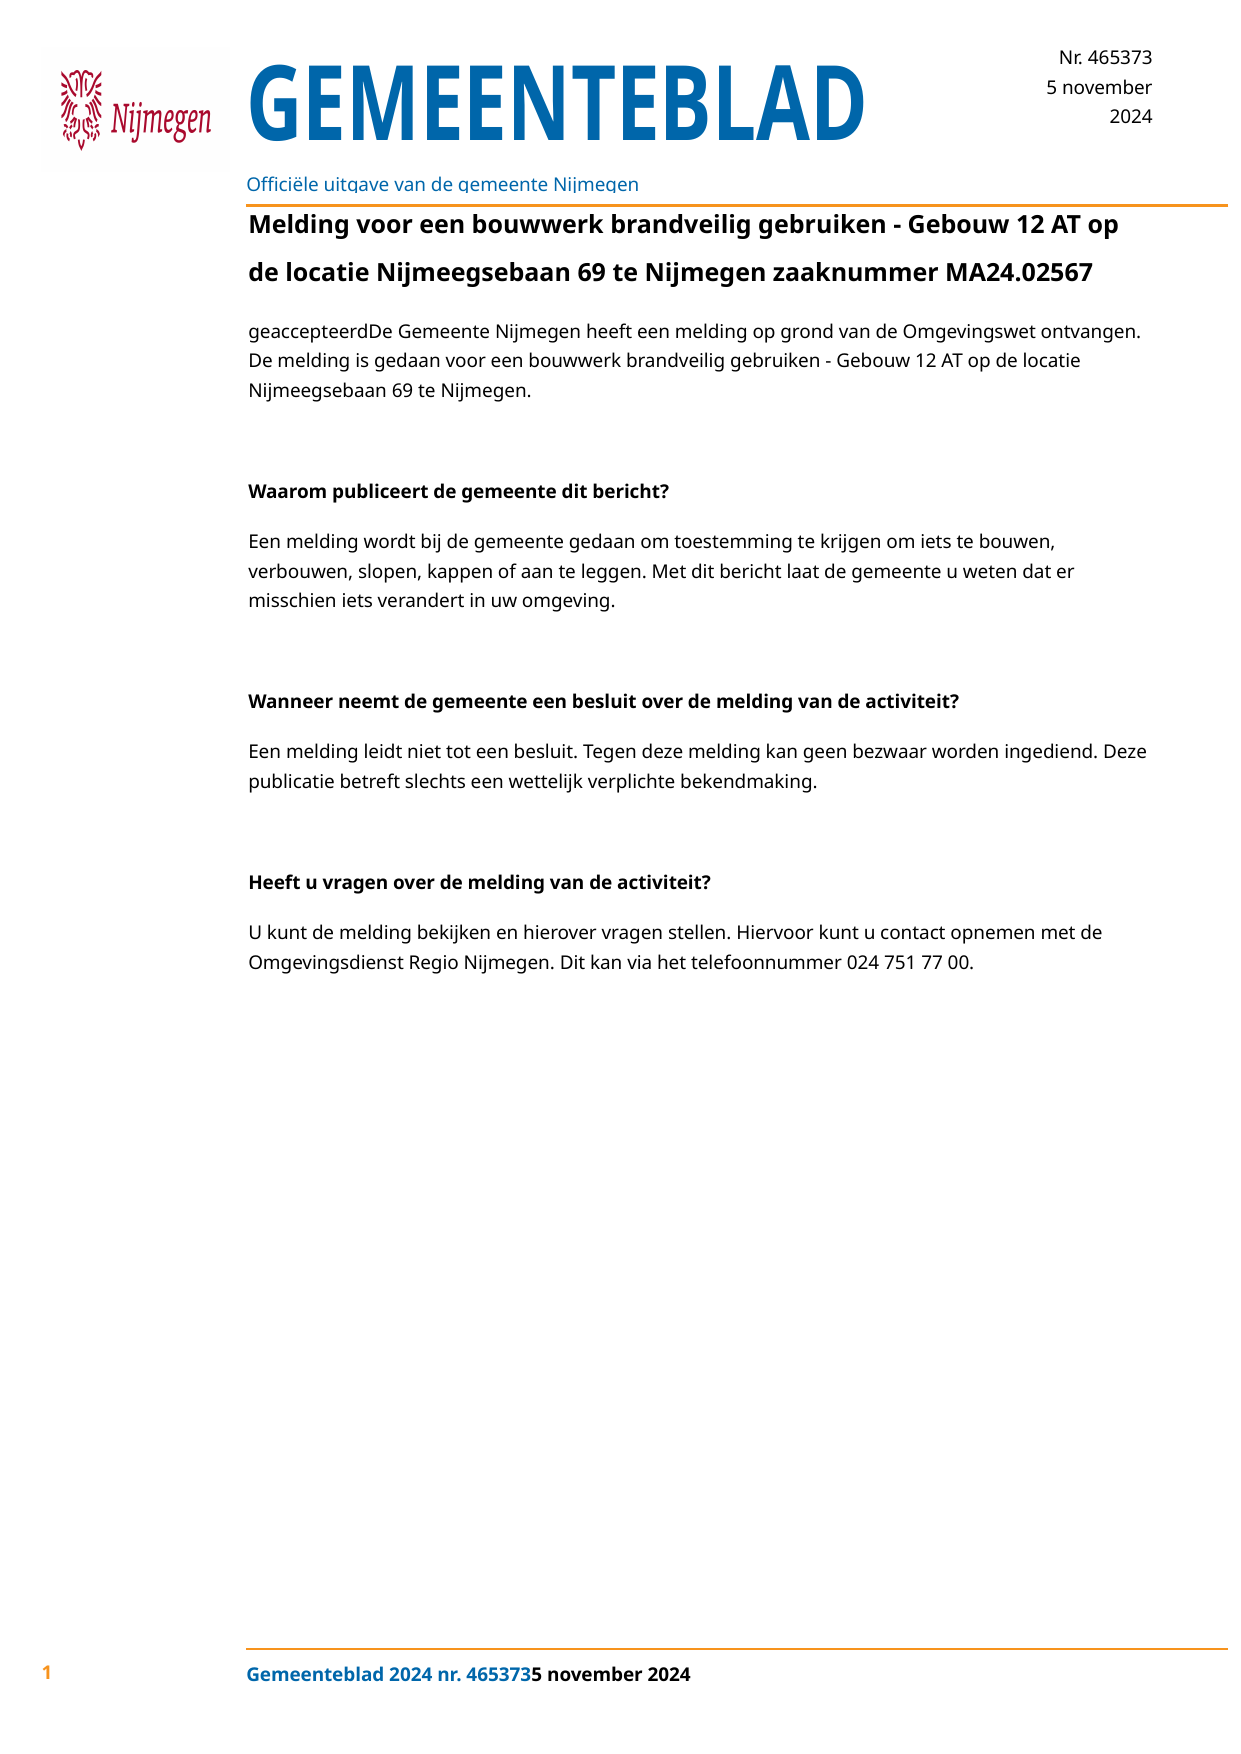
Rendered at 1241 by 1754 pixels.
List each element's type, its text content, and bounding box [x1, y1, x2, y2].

text Wanneer neemt de gemeente een besluit over de melding van de activiteit? [248, 688, 1152, 714]
picture [41, 47, 231, 172]
text Een melding leidt niet tot een besluit. Tegen deze melding kan geen bezwaar worden ingediend. Deze publicatie betreft slechts een wettelijk verplichte bekendmaking. [248, 739, 1152, 794]
text Waarom publiceert de gemeente dit bericht? [248, 478, 1152, 504]
text Een melding wordt bij de gemeente gedaan om toestemming te krijgen om iets te bouwen, verbouwen, slopen, kappen of aan te leggen. Met dit bericht laat de gemeente u weten dat er misschien iets verandert in uw omgeving. [248, 528, 1152, 613]
text Melding voor een bouwwerk brandveilig gebruiken - Gebouw 12 AT op de locatie Nijmeegsebaan 69 te Nijmegen zaaknummer MA24.02567 [248, 207, 1152, 288]
text U kunt de melding bekijken en hierover vragen stellen. Hiervoor kunt u contact opnemen met de Omgevingsdienst Regio Nijmegen. Dit kan via het telefoonnummer 024 751 77 00. [248, 919, 1152, 975]
text Heeft u vragen over de melding van de activiteit? [248, 869, 1152, 895]
text geaccepteerdDe Gemeente Nijmegen heeft een melding op grond van de Omgevingswet ontvangen. De melding is gedaan voor een bouwwerk brandveilig gebruiken - Gebouw 12 AT op de locatie Nijmeegsebaan 69 te Nijmegen. [248, 318, 1152, 403]
